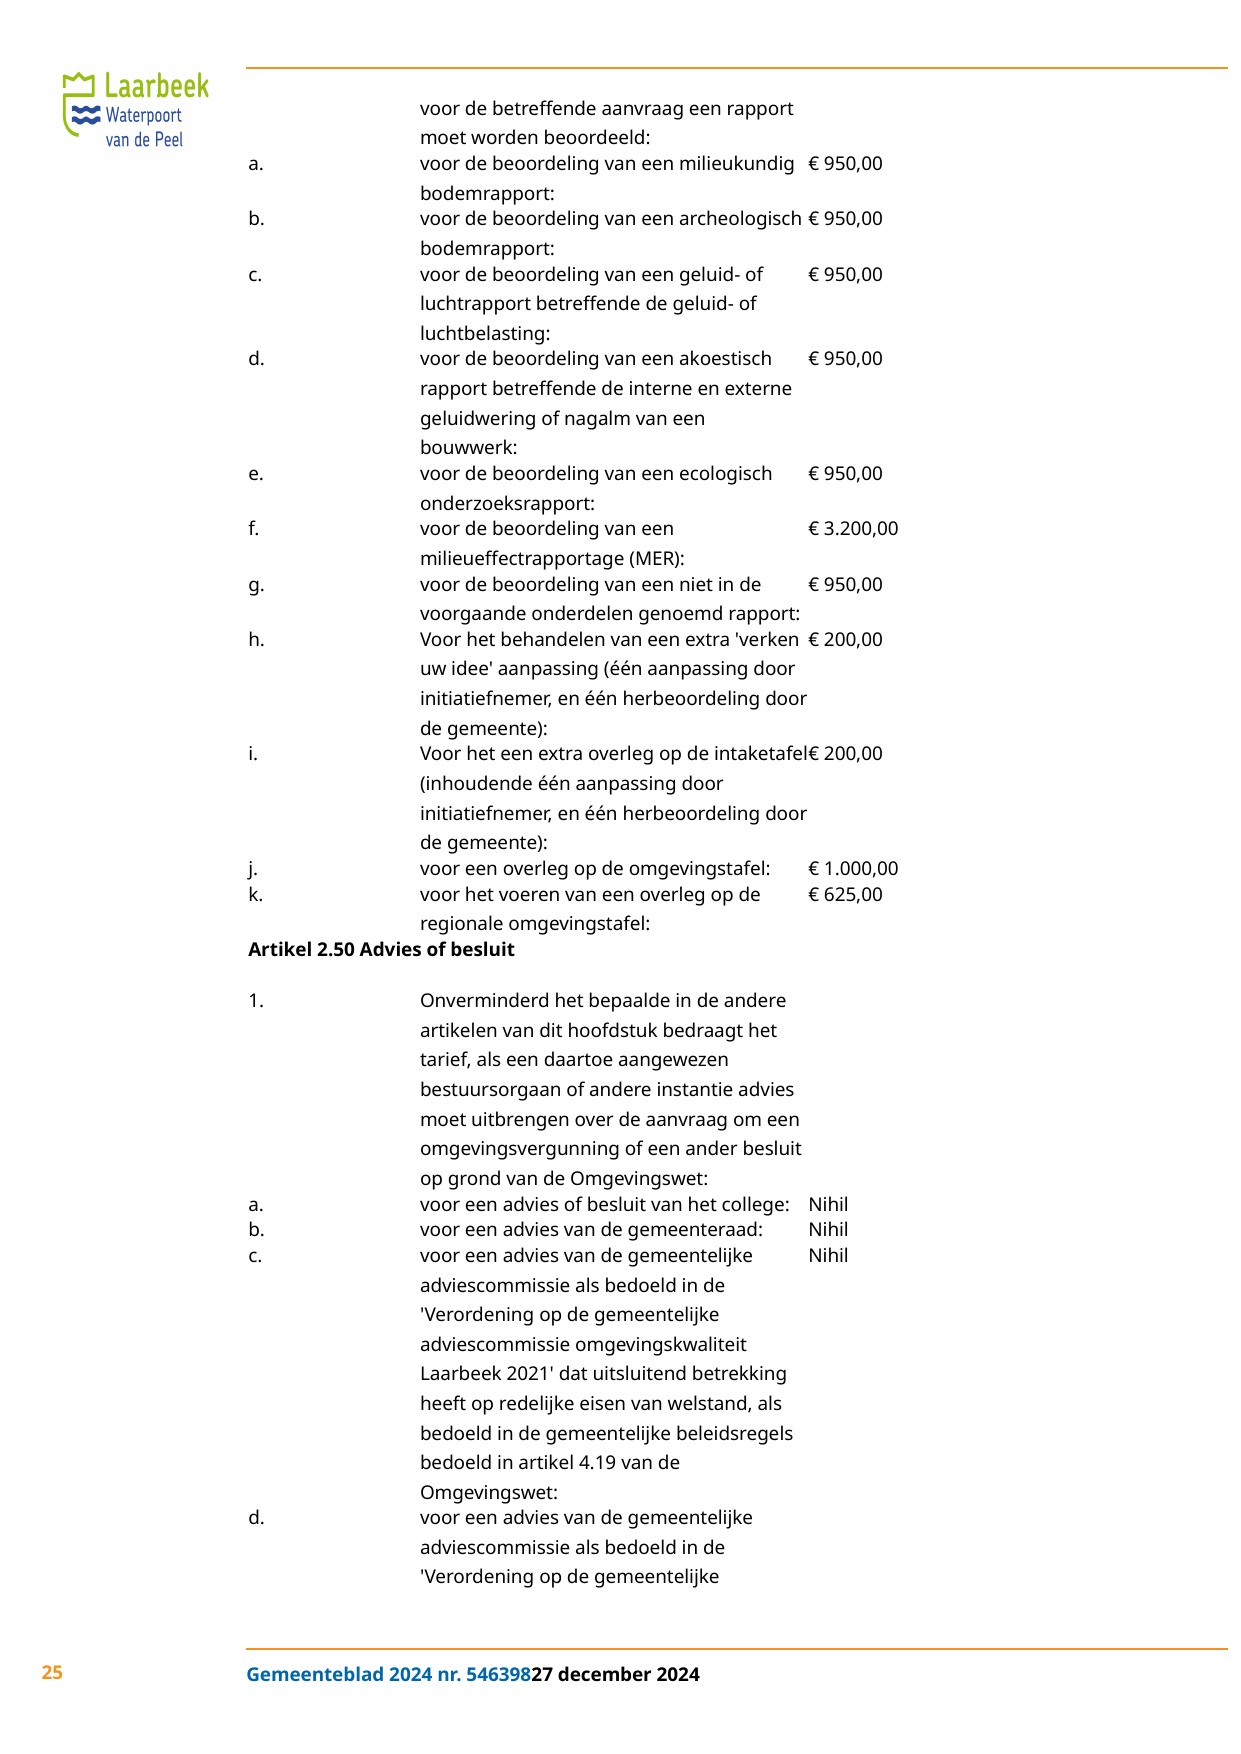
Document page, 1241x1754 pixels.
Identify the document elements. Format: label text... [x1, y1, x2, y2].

table_cell voor een overleg op de omgevingstafel: [420, 855, 808, 881]
table_cell voor een advies van de gemeenteraad: [420, 1216, 808, 1242]
table_cell Voor het behandelen van een extra 'verken uw idee' aanpassing (één aanpassing door initiatiefnemer, en één herbeoordeling door de gemeente): [420, 626, 808, 741]
table_cell voor de beoordeling van een ecologisch onderzoeksrapport: [420, 460, 808, 515]
table_cell b. [248, 205, 420, 261]
table_cell [248, 95, 420, 150]
table_cell Nihil [808, 1216, 980, 1242]
table_cell i. [248, 741, 420, 855]
table_cell [980, 1191, 1152, 1216]
table_cell voor de beoordeling van een archeologisch bodemrapport: [420, 205, 808, 261]
table_cell € 950,00 [808, 571, 980, 626]
table_cell voor de beoordeling van een milieukundig bodemrapport: [420, 150, 808, 205]
table_cell [980, 95, 1152, 150]
table_cell [980, 881, 1152, 936]
table_cell [980, 1216, 1152, 1242]
table_cell d. [248, 346, 420, 460]
table_cell Nihil [808, 1242, 980, 1504]
table_cell [808, 962, 980, 987]
table_cell [980, 626, 1152, 741]
table_cell € 950,00 [808, 205, 980, 261]
table_cell h. [248, 626, 420, 741]
table_cell [980, 962, 1152, 987]
picture [41, 47, 231, 172]
table_cell j. [248, 855, 420, 881]
table_cell [980, 460, 1152, 515]
table_cell € 3.200,00 [808, 515, 980, 571]
table_cell € 950,00 [808, 460, 980, 515]
table_cell voor de betreffende aanvraag een rapport moet worden beoordeeld: [420, 95, 808, 150]
table_cell [420, 962, 808, 987]
table_cell [980, 205, 1152, 261]
table_cell [980, 571, 1152, 626]
table_cell [980, 1505, 1152, 1589]
table_cell voor een advies of besluit van het college: [420, 1191, 808, 1216]
table_cell [980, 988, 1152, 1191]
table_cell voor de beoordeling van een milieueffectrapportage (MER): [420, 515, 808, 571]
table_cell Nihil [808, 1191, 980, 1216]
table_cell [248, 962, 420, 987]
table_cell [980, 346, 1152, 460]
table_cell € 950,00 [808, 261, 980, 346]
table_cell a. [248, 1191, 420, 1216]
table_cell Voor het een extra overleg op de intaketafel (inhoudende één aanpassing door initiatiefnemer, en één herbeoordeling door de gemeente): [420, 741, 808, 855]
table_cell [980, 261, 1152, 346]
table_cell € 200,00 [808, 626, 980, 741]
table_cell c. [248, 261, 420, 346]
table_cell € 950,00 [808, 346, 980, 460]
table_cell a. [248, 150, 420, 205]
table_cell e. [248, 460, 420, 515]
table_cell [980, 855, 1152, 881]
table_cell [980, 741, 1152, 855]
table_cell [980, 1242, 1152, 1504]
table_cell 1. [248, 988, 420, 1191]
table_cell [808, 95, 980, 150]
table_cell k. [248, 881, 420, 936]
table_cell € 1.000,00 [808, 855, 980, 881]
table_cell € 950,00 [808, 150, 980, 205]
table_cell voor een advies van de gemeentelijke adviescommissie als bedoeld in de 'Verordening op de gemeentelijke adviescommissie omgevingskwaliteit Laarbeek 2021' dat uitsluitend betrekking heeft op redelijke eisen van welstand, als bedoeld in de gemeentelijke beleidsregels bedoeld in artikel 4.19 van de Omgevingswet: [420, 1242, 808, 1504]
table_cell d. [248, 1505, 420, 1589]
table_cell € 200,00 [808, 741, 980, 855]
table_cell voor de beoordeling van een niet in de voorgaande onderdelen genoemd rapport: [420, 571, 808, 626]
table_cell voor een advies van de gemeentelijke adviescommissie als bedoeld in de 'Verordening op de gemeentelijke [420, 1505, 808, 1589]
table_cell voor de beoordeling van een geluid- of luchtrapport betreffende de geluid- of luchtbelasting: [420, 261, 808, 346]
table_cell [808, 988, 980, 1191]
table_cell voor de beoordeling van een akoestisch rapport betreffende de interne en externe geluidwering of nagalm van een bouwwerk: [420, 346, 808, 460]
table_cell Artikel 2.50 Advies of besluit [248, 936, 980, 962]
table_cell € 625,00 [808, 881, 980, 936]
table_cell f. [248, 515, 420, 571]
table_cell g. [248, 571, 420, 626]
table_cell b. [248, 1216, 420, 1242]
table_cell [808, 1505, 980, 1589]
table_cell c. [248, 1242, 420, 1504]
table_cell [980, 150, 1152, 205]
table_cell Onverminderd het bepaalde in de andere artikelen van dit hoofdstuk bedraagt het tarief, als een daartoe aangewezen bestuursorgaan of andere instantie advies moet uitbrengen over de aanvraag om een omgevingsvergunning of een ander besluit op grond van de Omgevingswet: [420, 988, 808, 1191]
table_cell [980, 515, 1152, 571]
table_cell voor het voeren van een overleg op de regionale omgevingstafel: [420, 881, 808, 936]
